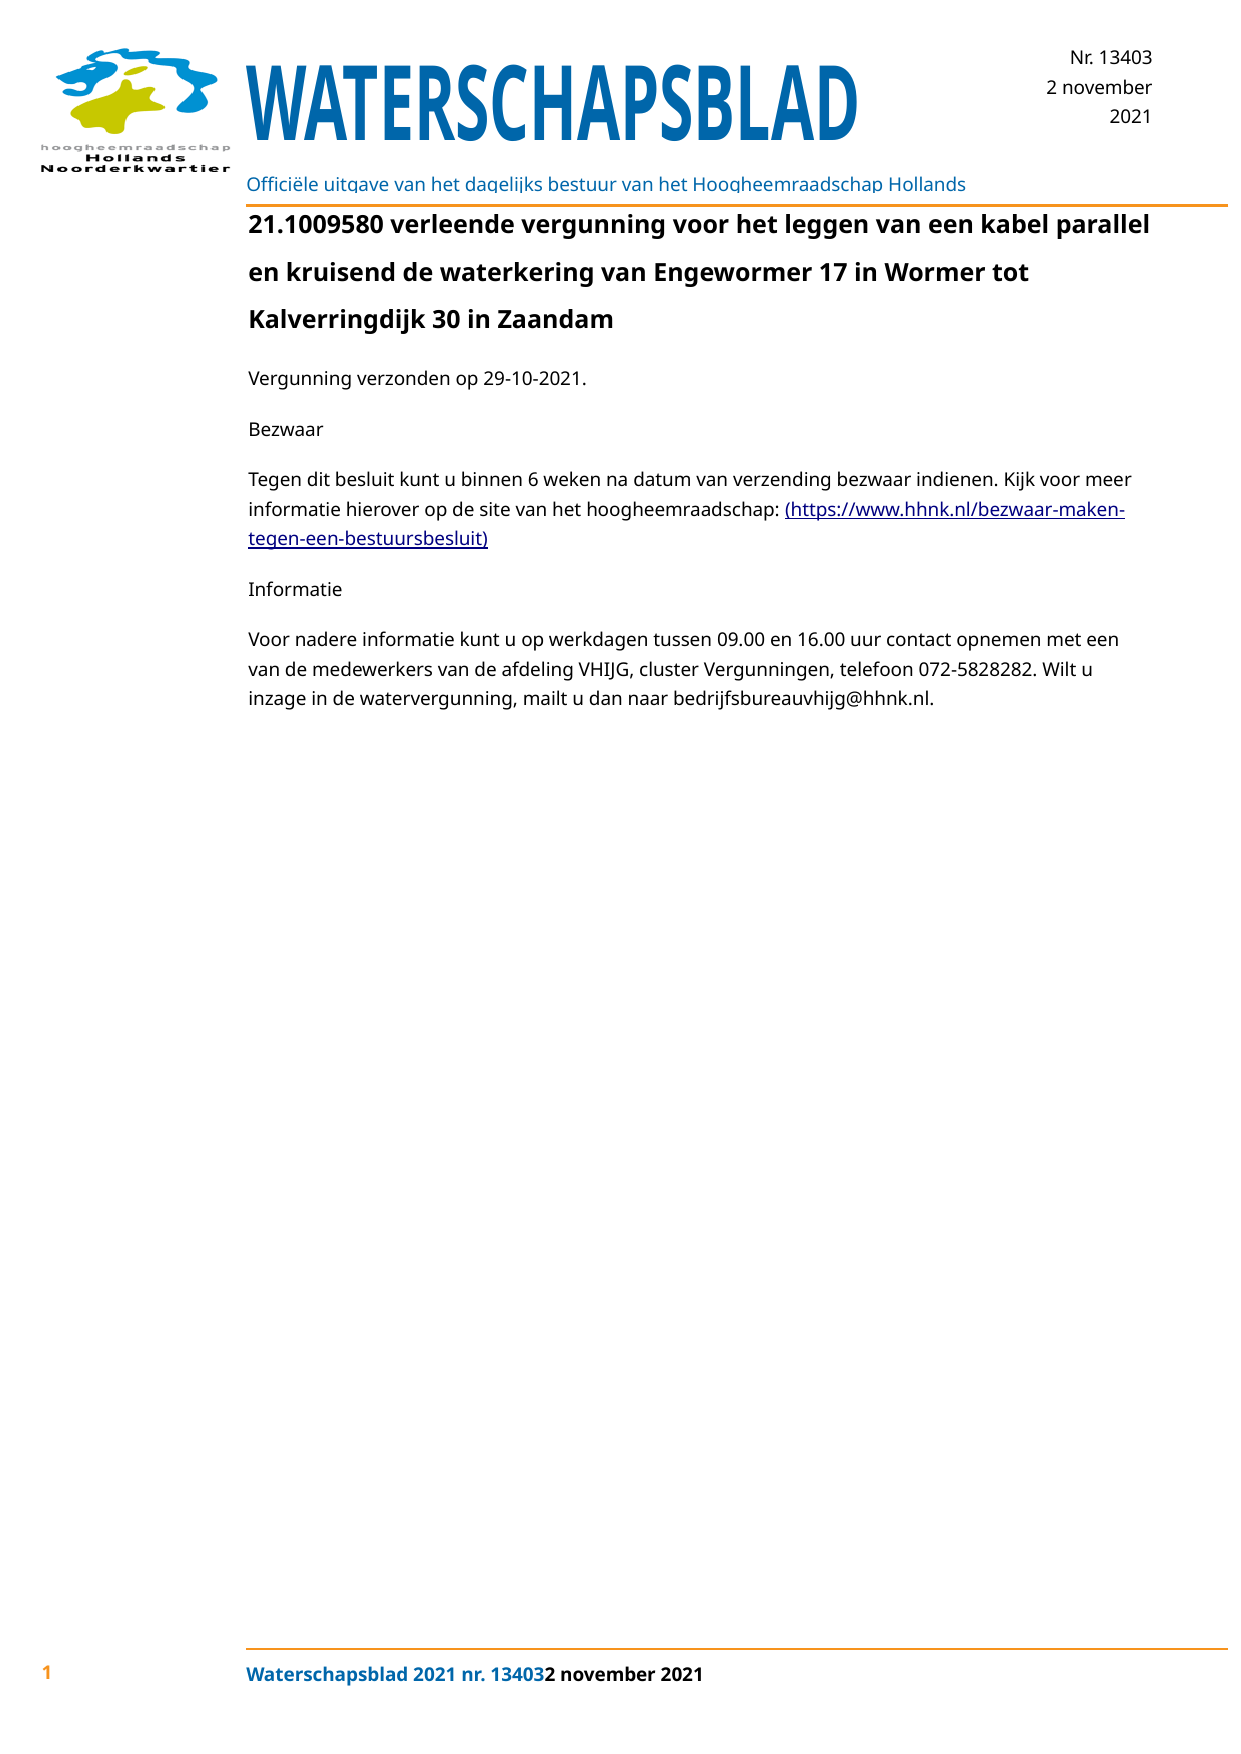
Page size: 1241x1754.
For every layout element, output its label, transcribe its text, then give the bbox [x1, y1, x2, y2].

picture [41, 47, 231, 172]
text Tegen dit besluit kunt u binnen 6 weken na datum van verzending bezwaar indienen. Kijk voor meer informatie hierover op de site van het hoogheemraadschap: (https://www.hhnk.nl/bezwaar-maken-tegen-een-bestuursbesluit) [248, 466, 1152, 551]
text Bezwaar [248, 416, 1152, 442]
text Informatie [248, 576, 1152, 602]
text Vergunning verzonden op 29-10-2021. [248, 366, 1152, 391]
text Voor nadere informatie kunt u op werkdagen tussen 09.00 en 16.00 uur contact opnemen met een van de medewerkers van de afdeling VHIJG, cluster Vergunningen, telefoon 072-5828282. Wilt u inzage in de watervergunning, mailt u dan naar bedrijfsbureauvhijg@hhnk.nl. [248, 626, 1152, 711]
text 21.1009580 verleende vergunning voor het leggen van een kabel parallel en kruisend de waterkering van Engewormer 17 in Wormer tot Kalverringdijk 30 in Zaandam [248, 207, 1152, 336]
